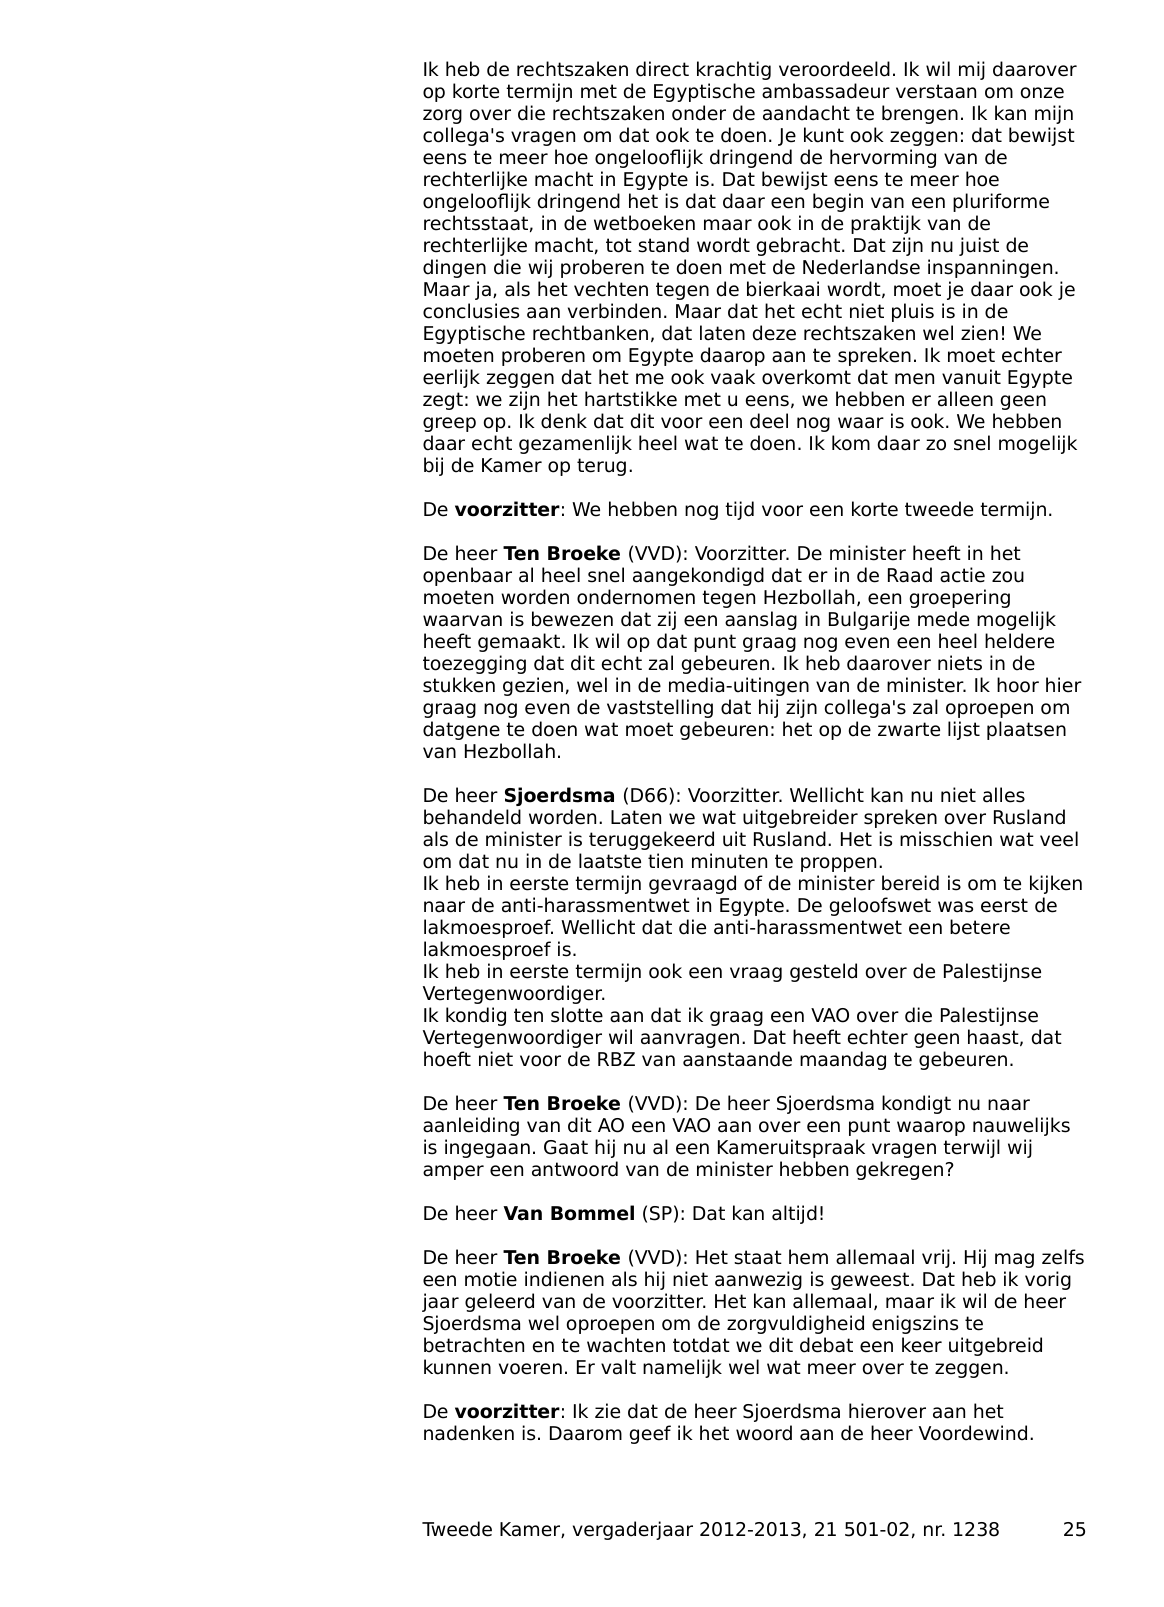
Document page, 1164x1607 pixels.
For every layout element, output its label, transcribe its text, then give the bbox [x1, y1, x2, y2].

text De voorzitter: Ik zie dat de heer Sjoerdsma hierover aan het nadenken is. Daarom geef ik het woord aan de heer Voordewind. [422, 1401, 1087, 1445]
text Ik heb de rechtszaken direct krachtig veroordeeld. Ik wil mij daarover op korte termijn met de Egyptische ambassadeur verstaan om onze zorg over die rechtszaken onder de aandacht te brengen. Ik kan mijn collega's vragen om dat ook te doen. Je kunt ook zeggen: dat bewijst eens te meer hoe ongelooflijk dringend de hervorming van de rechterlijke macht in Egypte is. Dat bewijst eens te meer hoe ongelooflijk dringend het is dat daar een begin van een pluriforme rechtsstaat, in de wetboeken maar ook in de praktijk van de rechterlijke macht, tot stand wordt gebracht. Dat zijn nu juist de dingen die wij proberen te doen met de Nederlandse inspanningen. Maar ja, als het vechten tegen de bierkaai wordt, moet je daar ook je conclusies aan verbinden. Maar dat het echt niet pluis is in de Egyptische rechtbanken, dat laten deze rechtszaken wel zien! We moeten proberen om Egypte daarop aan te spreken. Ik moet echter eerlijk zeggen dat het me ook vaak overkomt dat men vanuit Egypte zegt: we zijn het hartstikke met u eens, we hebben er alleen geen greep op. Ik denk dat dit voor een deel nog waar is ook. We hebben daar echt gezamenlijk heel wat te doen. Ik kom daar zo snel mogelijk bij de Kamer op terug. [422, 59, 1087, 477]
text Ik kondig ten slotte aan dat ik graag een VAO over die Palestijnse Vertegenwoordiger wil aanvragen. Dat heeft echter geen haast, dat hoeft niet voor de RBZ van aanstaande maandag te gebeuren. [422, 1005, 1087, 1071]
text De heer Van Bommel (SP): Dat kan altijd! [422, 1203, 1087, 1225]
text De voorzitter: We hebben nog tijd voor een korte tweede termijn. [422, 499, 1087, 521]
text De heer Ten Broeke (VVD): Het staat hem allemaal vrij. Hij mag zelfs een motie indienen als hij niet aanwezig is geweest. Dat heb ik vorig jaar geleerd van de voorzitter. Het kan allemaal, maar ik wil de heer Sjoerdsma wel oproepen om de zorgvuldigheid enigszins te betrachten en te wachten totdat we dit debat een keer uitgebreid kunnen voeren. Er valt namelijk wel wat meer over te zeggen. [422, 1247, 1087, 1379]
text De heer Sjoerdsma (D66): Voorzitter. Wellicht kan nu niet alles behandeld worden. Laten we wat uitgebreider spreken over Rusland als de minister is teruggekeerd uit Rusland. Het is misschien wat veel om dat nu in de laatste tien minuten te proppen. [422, 785, 1087, 873]
text De heer Ten Broeke (VVD): Voorzitter. De minister heeft in het openbaar al heel snel aangekondigd dat er in de Raad actie zou moeten worden ondernomen tegen Hezbollah, een groepering waarvan is bewezen dat zij een aanslag in Bulgarije mede mogelijk heeft gemaakt. Ik wil op dat punt graag nog even een heel heldere toezegging dat dit echt zal gebeuren. Ik heb daarover niets in de stukken gezien, wel in de media-uitingen van de minister. Ik hoor hier graag nog even de vaststelling dat hij zijn collega's zal oproepen om datgene te doen wat moet gebeuren: het op de zwarte lijst plaatsen van Hezbollah. [422, 543, 1087, 763]
text Ik heb in eerste termijn ook een vraag gesteld over de Palestijnse Vertegenwoordiger. [422, 961, 1087, 1005]
text De heer Ten Broeke (VVD): De heer Sjoerdsma kondigt nu naar aanleiding van dit AO een VAO aan over een punt waarop nauwelijks is ingegaan. Gaat hij nu al een Kameruitspraak vragen terwijl wij amper een antwoord van de minister hebben gekregen? [422, 1093, 1087, 1181]
text Ik heb in eerste termijn gevraagd of de minister bereid is om te kijken naar de anti-harassmentwet in Egypte. De geloofswet was eerst de lakmoesproef. Wellicht dat die anti-harassmentwet een betere lakmoesproef is. [422, 873, 1087, 961]
